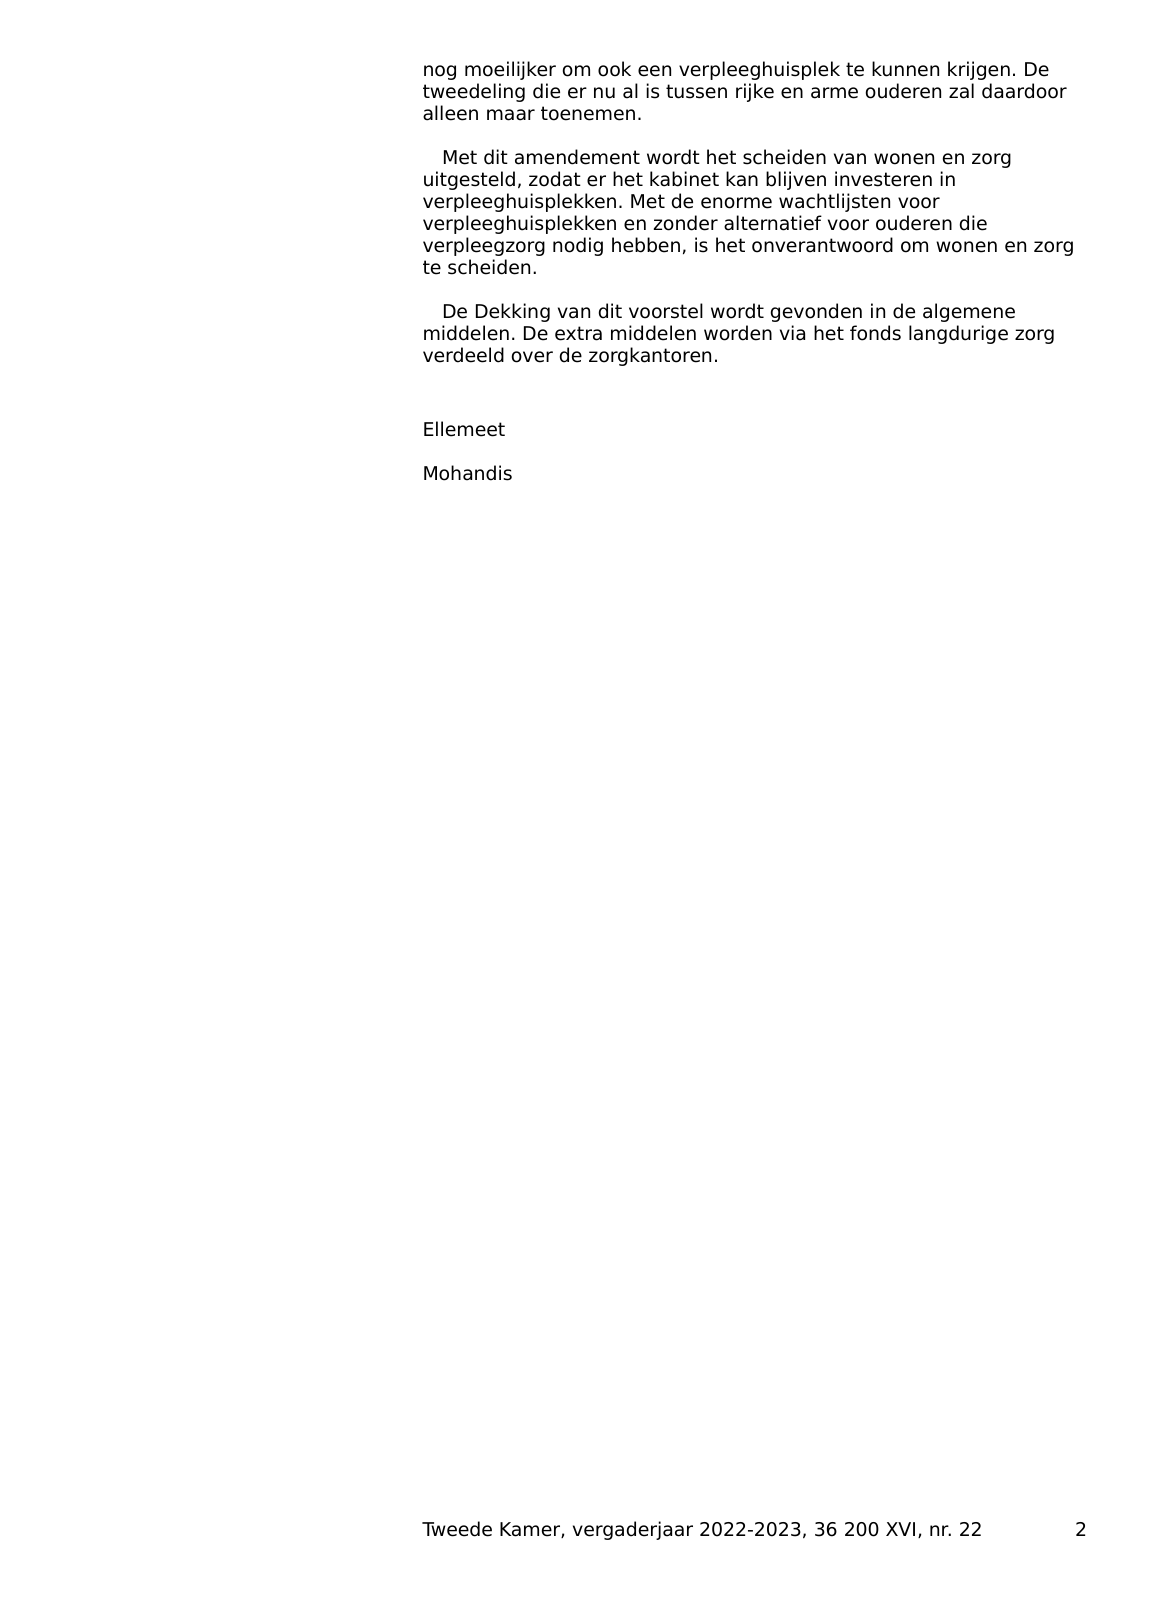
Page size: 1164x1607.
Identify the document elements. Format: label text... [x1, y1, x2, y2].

text Met dit amendement wordt het scheiden van wonen en zorg uitgesteld, zodat er het kabinet kan blijven investeren in verpleeghuisplekken. Met de enorme wachtlijsten voor verpleeghuisplekken en zonder alternatief voor ouderen die verpleegzorg nodig hebben, is het onverantwoord om wonen en zorg te scheiden. [422, 147, 1087, 279]
text De Dekking van dit voorstel wordt gevonden in de algemene middelen. De extra middelen worden via het fonds langdurige zorg verdeeld over de zorgkantoren. [422, 301, 1087, 367]
text nog moeilijker om ook een verpleeghuisplek te kunnen krijgen. De tweedeling die er nu al is tussen rijke en arme ouderen zal daardoor alleen maar toenemen. [422, 59, 1087, 125]
text Ellemeet Mohandis [422, 397, 1087, 485]
